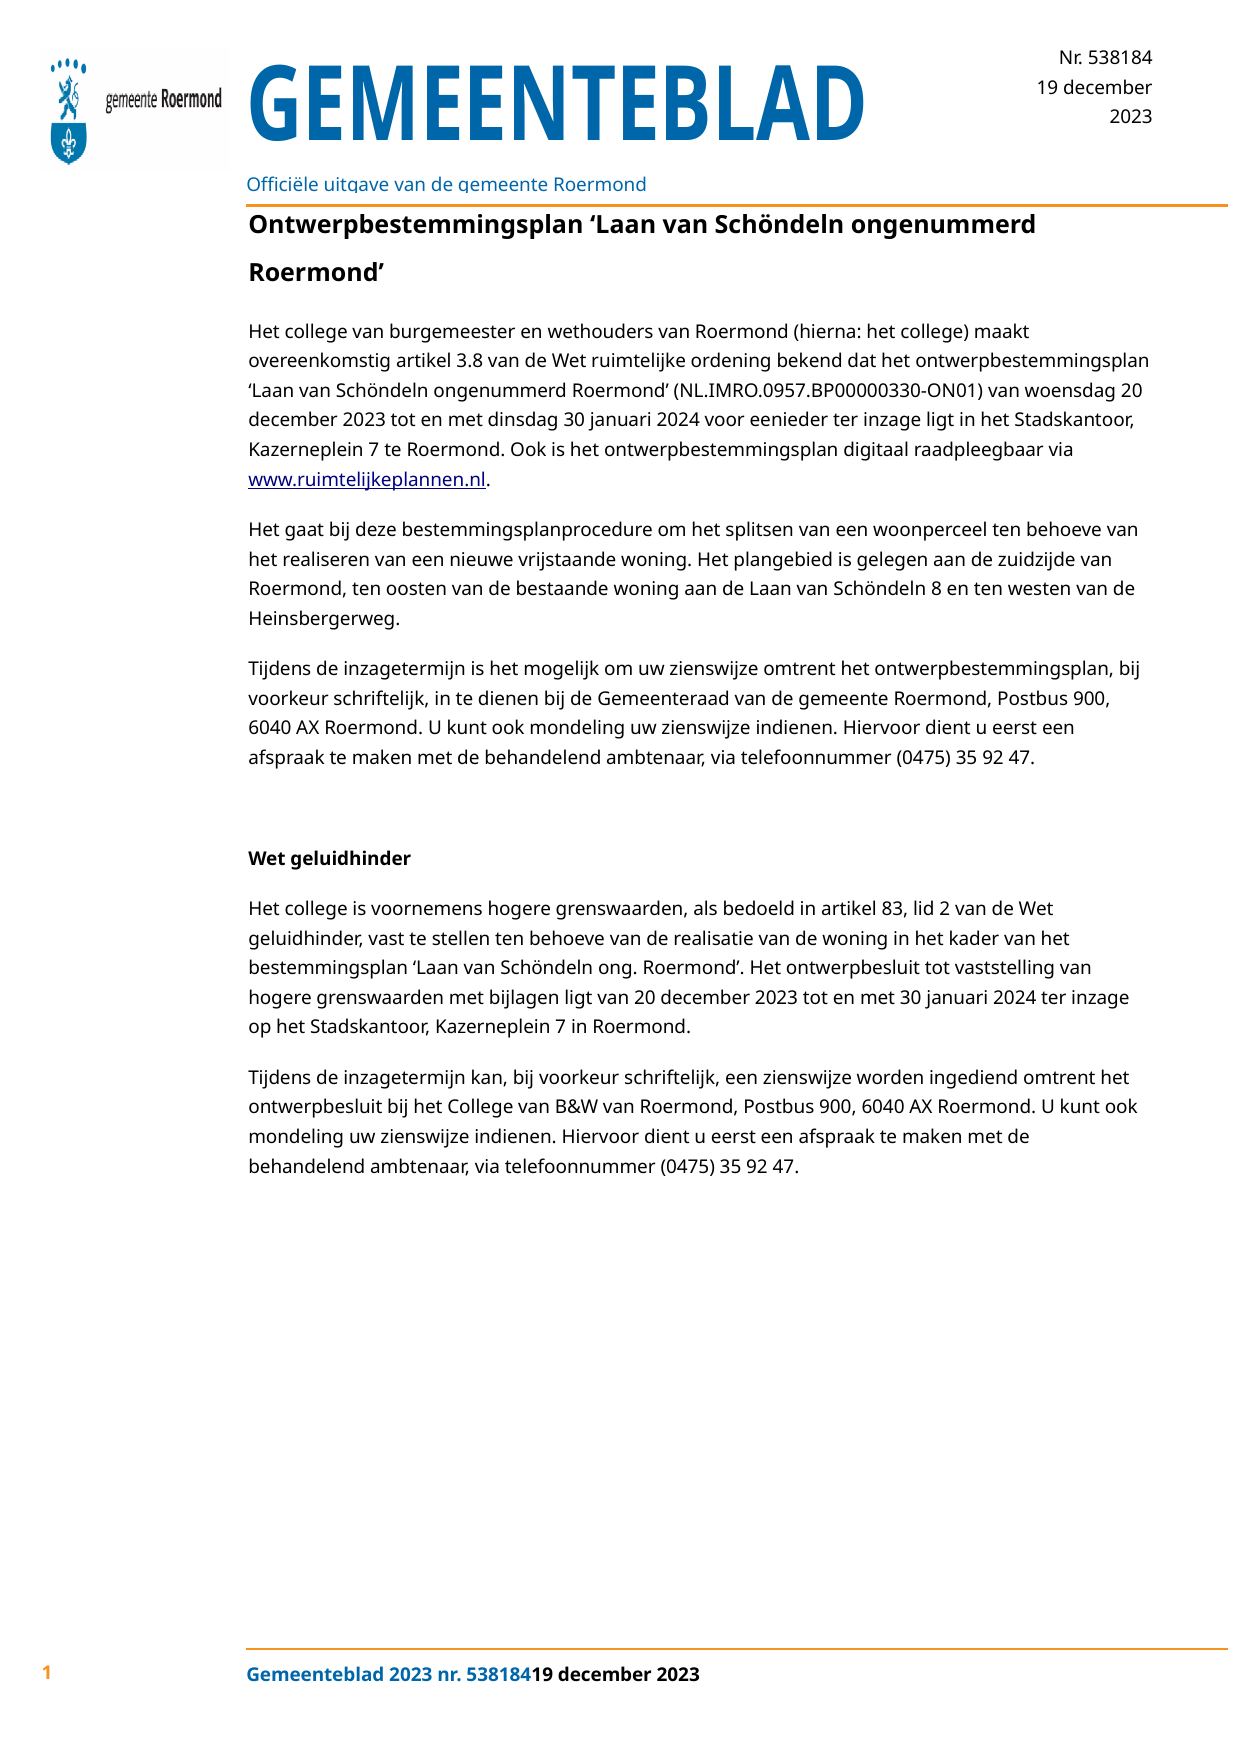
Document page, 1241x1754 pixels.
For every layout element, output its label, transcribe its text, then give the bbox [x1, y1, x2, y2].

text Het college van burgemeester en wethouders van Roermond (hierna: het college) maakt overeenkomstig artikel 3.8 van de Wet ruimtelijke ordening bekend dat het ontwerpbestemmingsplan ‘Laan van Schöndeln ongenummerd Roermond’ (NL.IMRO.0957.BP00000330-ON01) van woensdag 20 december 2023 tot en met dinsdag 30 januari 2024 voor eenieder ter inzage ligt in het Stadskantoor, Kazerneplein 7 te Roermond. Ook is het ontwerpbestemmingsplan digitaal raadpleegbaar via www.ruimtelijkeplannen.nl. [248, 318, 1152, 492]
picture [41, 47, 231, 172]
text Wet geluidhinder [248, 845, 1152, 871]
text Tijdens de inzagetermijn kan, bij voorkeur schriftelijk, een zienswijze worden ingediend omtrent het ontwerpbesluit bij het College van B&W van Roermond, Postbus 900, 6040 AX Roermond. U kunt ook mondeling uw zienswijze indienen. Hiervoor dient u eerst een afspraak te maken met de behandelend ambtenaar, via telefoonnummer (0475) 35 92 47. [248, 1064, 1152, 1179]
text Ontwerpbestemmingsplan ‘Laan van Schöndeln ongenummerd Roermond’ [248, 207, 1152, 288]
text Tijdens de inzagetermijn is het mogelijk om uw zienswijze omtrent het ontwerpbestemmingsplan, bij voorkeur schriftelijk, in te dienen bij de Gemeenteraad van de gemeente Roermond, Postbus 900, 6040 AX Roermond. U kunt ook mondeling uw zienswijze indienen. Hiervoor dient u eerst een afspraak te maken met de behandelend ambtenaar, via telefoonnummer (0475) 35 92 47. [248, 655, 1152, 770]
text Het gaat bij deze bestemmingsplanprocedure om het splitsen van een woonperceel ten behoeve van het realiseren van een nieuwe vrijstaande woning. Het plangebied is gelegen aan de zuidzijde van Roermond, ten oosten van de bestaande woning aan de Laan van Schöndeln 8 en ten westen van de Heinsbergerweg. [248, 516, 1152, 631]
text Het college is voornemens hogere grenswaarden, als bedoeld in artikel 83, lid 2 van de Wet geluidhinder, vast te stellen ten behoeve van de realisatie van de woning in het kader van het bestemmingsplan ‘Laan van Schöndeln ong. Roermond’. Het ontwerpbesluit tot vaststelling van hogere grenswaarden met bijlagen ligt van 20 december 2023 tot en met 30 januari 2024 ter inzage op het Stadskantoor, Kazerneplein 7 in Roermond. [248, 895, 1152, 1039]
